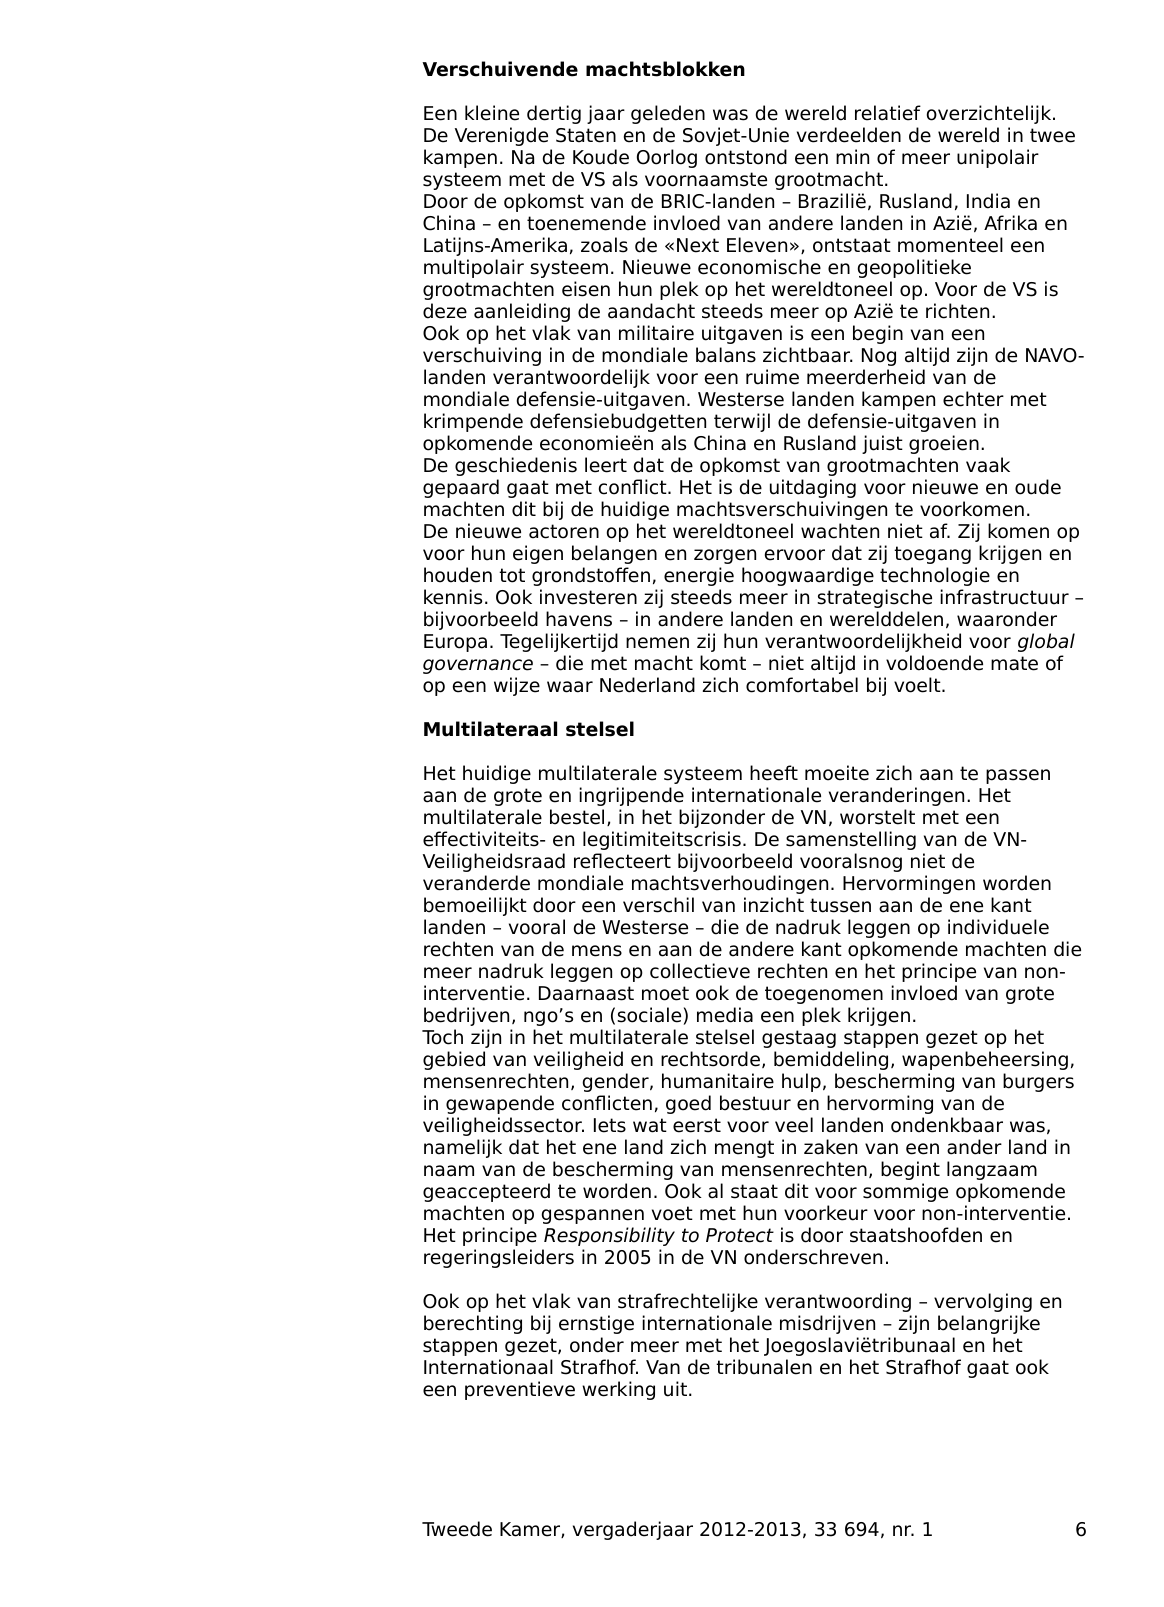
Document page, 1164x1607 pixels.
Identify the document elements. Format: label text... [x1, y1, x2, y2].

subtitle Multilateraal stelsel [422, 719, 1087, 741]
text Een kleine dertig jaar geleden was de wereld relatief overzichtelijk. De Verenigde Staten en de Sovjet-Unie verdeelden de wereld in twee kampen. Na de Koude Oorlog ontstond een min of meer unipolair systeem met de VS als voornaamste grootmacht. [422, 103, 1087, 191]
text De nieuwe actoren op het wereldtoneel wachten niet af. Zij komen op voor hun eigen belangen en zorgen ervoor dat zij toegang krijgen en houden tot grondstoffen, energie hoogwaardige technologie en kennis. Ook investeren zij steeds meer in strategische infrastructuur – bijvoorbeeld havens – in andere landen en werelddelen, waaronder Europa. Tegelijkertijd nemen zij hun verantwoordelijkheid voor global governance – die met macht komt – niet altijd in voldoende mate of op een wijze waar Nederland zich comfortabel bij voelt. [422, 521, 1087, 697]
text Ook op het vlak van militaire uitgaven is een begin van een verschuiving in de mondiale balans zichtbaar. Nog altijd zijn de NAVO-landen verantwoordelijk voor een ruime meerderheid van de mondiale defensie-uitgaven. Westerse landen kampen echter met krimpende defensiebudgetten terwijl de defensie-uitgaven in opkomende economieën als China en Rusland juist groeien. [422, 323, 1087, 455]
text Door de opkomst van de BRIC-landen – Brazilië, Rusland, India en China – en toenemende invloed van andere landen in Azië, Afrika en Latijns-Amerika, zoals de «Next Eleven», ontstaat momenteel een multipolair systeem. Nieuwe economische en geopolitieke grootmachten eisen hun plek op het wereldtoneel op. Voor de VS is deze aanleiding de aandacht steeds meer op Azië te richten. [422, 191, 1087, 323]
text De geschiedenis leert dat de opkomst van grootmachten vaak gepaard gaat met conflict. Het is de uitdaging voor nieuwe en oude machten dit bij de huidige machtsverschuivingen te voorkomen. [422, 455, 1087, 521]
text Ook op het vlak van strafrechtelijke verantwoording – vervolging en berechting bij ernstige internationale misdrijven – zijn belangrijke stappen gezet, onder meer met het Joegoslaviëtribunaal en het Internationaal Strafhof. Van de tribunalen en het Strafhof gaat ook een preventieve werking uit. [422, 1291, 1087, 1401]
text Het huidige multilaterale systeem heeft moeite zich aan te passen aan de grote en ingrijpende internationale veranderingen. Het multilaterale bestel, in het bijzonder de VN, worstelt met een effectiviteits- en legitimiteitscrisis. De samenstelling van de VN-Veiligheidsraad reflecteert bijvoorbeeld vooralsnog niet de veranderde mondiale machtsverhoudingen. Hervormingen worden bemoeilijkt door een verschil van inzicht tussen aan de ene kant landen – vooral de Westerse – die de nadruk leggen op individuele rechten van de mens en aan de andere kant opkomende machten die meer nadruk leggen op collectieve rechten en het principe van non-interventie. Daarnaast moet ook de toegenomen invloed van grote bedrijven, ngo’s en (sociale) media een plek krijgen. [422, 763, 1087, 1027]
text Toch zijn in het multilaterale stelsel gestaag stappen gezet op het gebied van veiligheid en rechtsorde, bemiddeling, wapenbeheersing, mensenrechten, gender, humanitaire hulp, bescherming van burgers in gewapende conflicten, goed bestuur en hervorming van de veiligheidssector. Iets wat eerst voor veel landen ondenkbaar was, namelijk dat het ene land zich mengt in zaken van een ander land in naam van de bescherming van mensenrechten, begint langzaam geaccepteerd te worden. Ook al staat dit voor sommige opkomende machten op gespannen voet met hun voorkeur voor non-interventie. Het principe Responsibility to Protect is door staatshoofden en regeringsleiders in 2005 in de VN onderschreven. [422, 1027, 1087, 1268]
subtitle Verschuivende machtsblokken [422, 59, 1087, 81]
